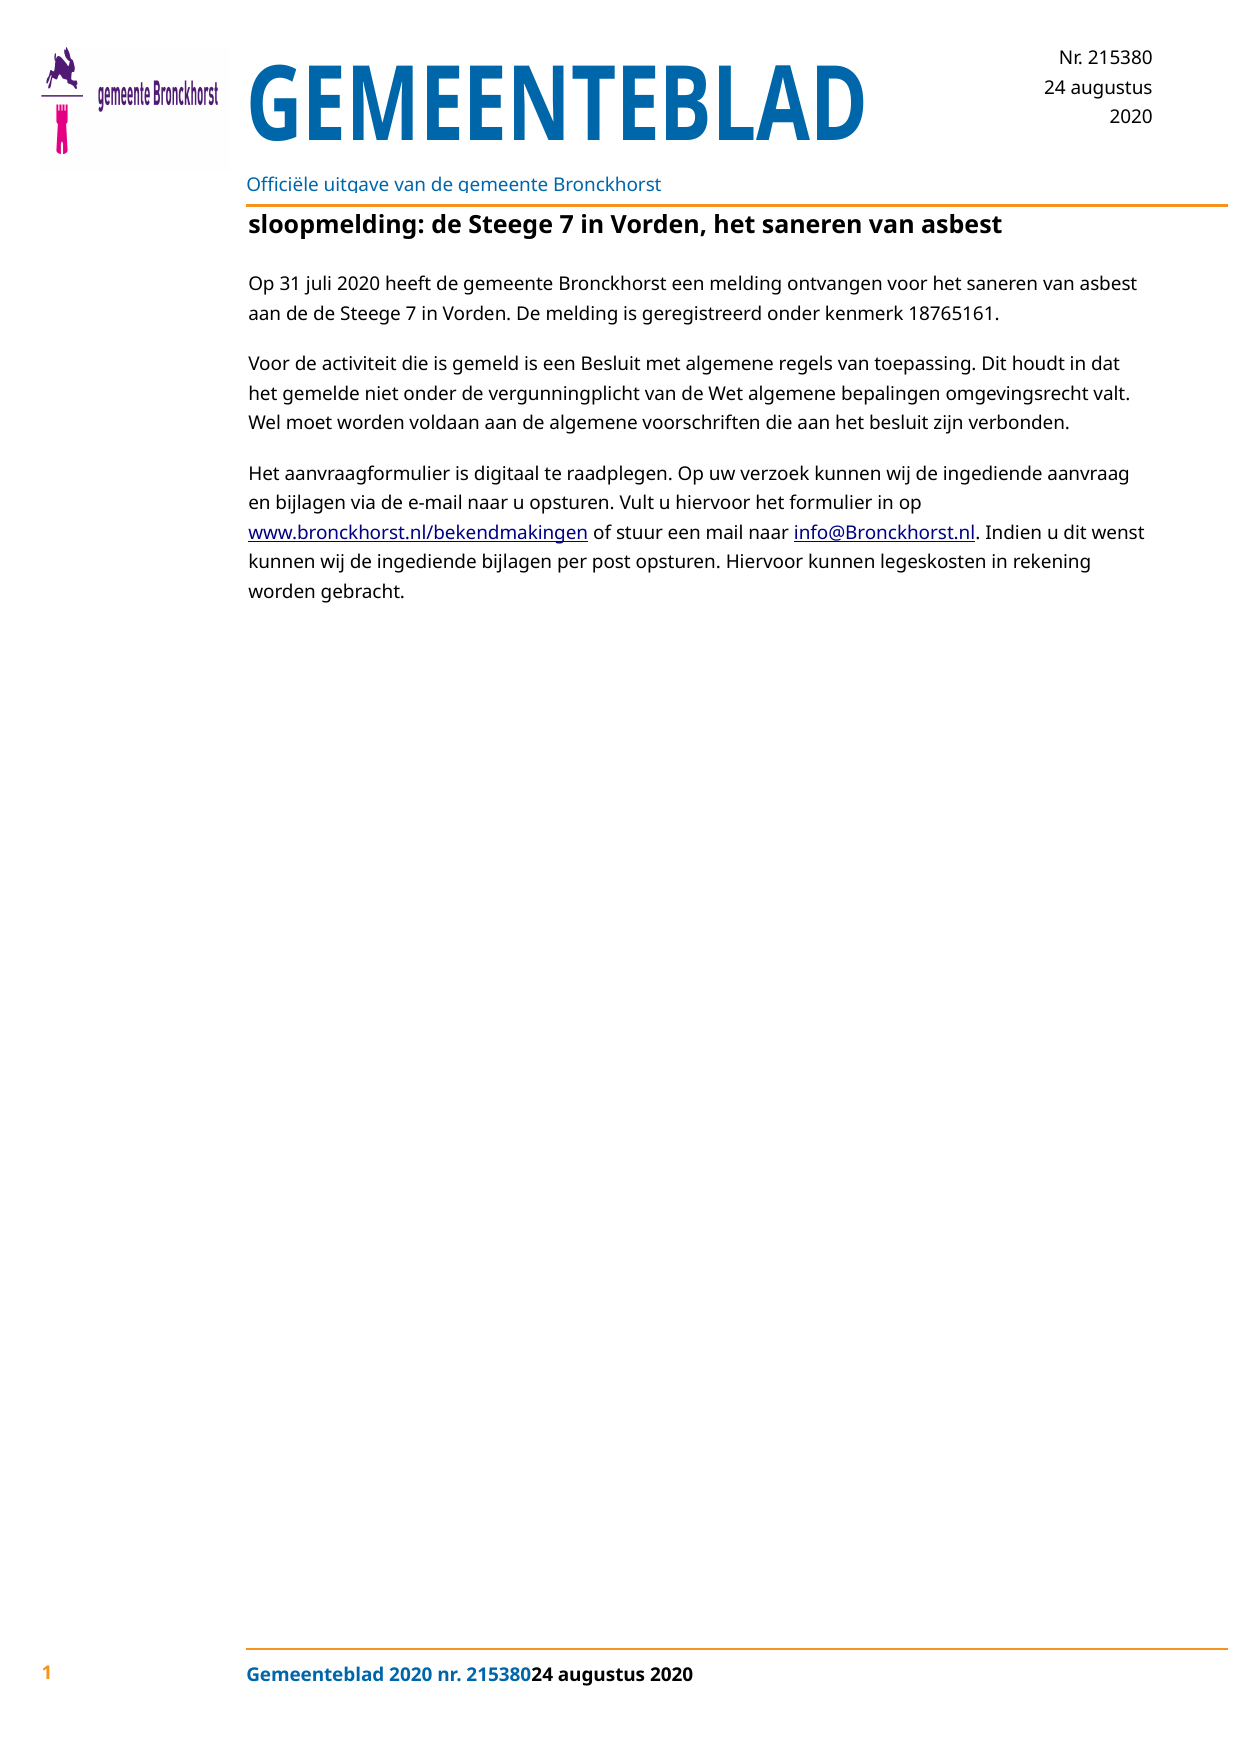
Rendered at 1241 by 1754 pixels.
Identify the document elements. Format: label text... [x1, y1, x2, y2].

text Op 31 juli 2020 heeft de gemeente Bronckhorst een melding ontvangen voor het saneren van asbest aan de de Steege 7 in Vorden. De melding is geregistreerd onder kenmerk 18765161. [248, 270, 1152, 326]
text Voor de activiteit die is gemeld is een Besluit met algemene regels van toepassing. Dit houdt in dat het gemelde niet onder de vergunningplicht van de Wet algemene bepalingen omgevingsrecht valt. Wel moet worden voldaan aan de algemene voorschriften die aan het besluit zijn verbonden. [248, 350, 1152, 435]
text sloopmelding: de Steege 7 in Vorden, het saneren van asbest [248, 207, 1152, 241]
picture [41, 47, 231, 172]
text Het aanvraagformulier is digitaal te raadplegen. Op uw verzoek kunnen wij de ingediende aanvraag en bijlagen via de e-mail naar u opsturen. Vult u hiervoor het formulier in op www.bronckhorst.nl/bekendmakingen of stuur een mail naar info@Bronckhorst.nl. Indien u dit wenst kunnen wij de ingediende bijlagen per post opsturen. Hiervoor kunnen legeskosten in rekening worden gebracht. [248, 460, 1152, 604]
